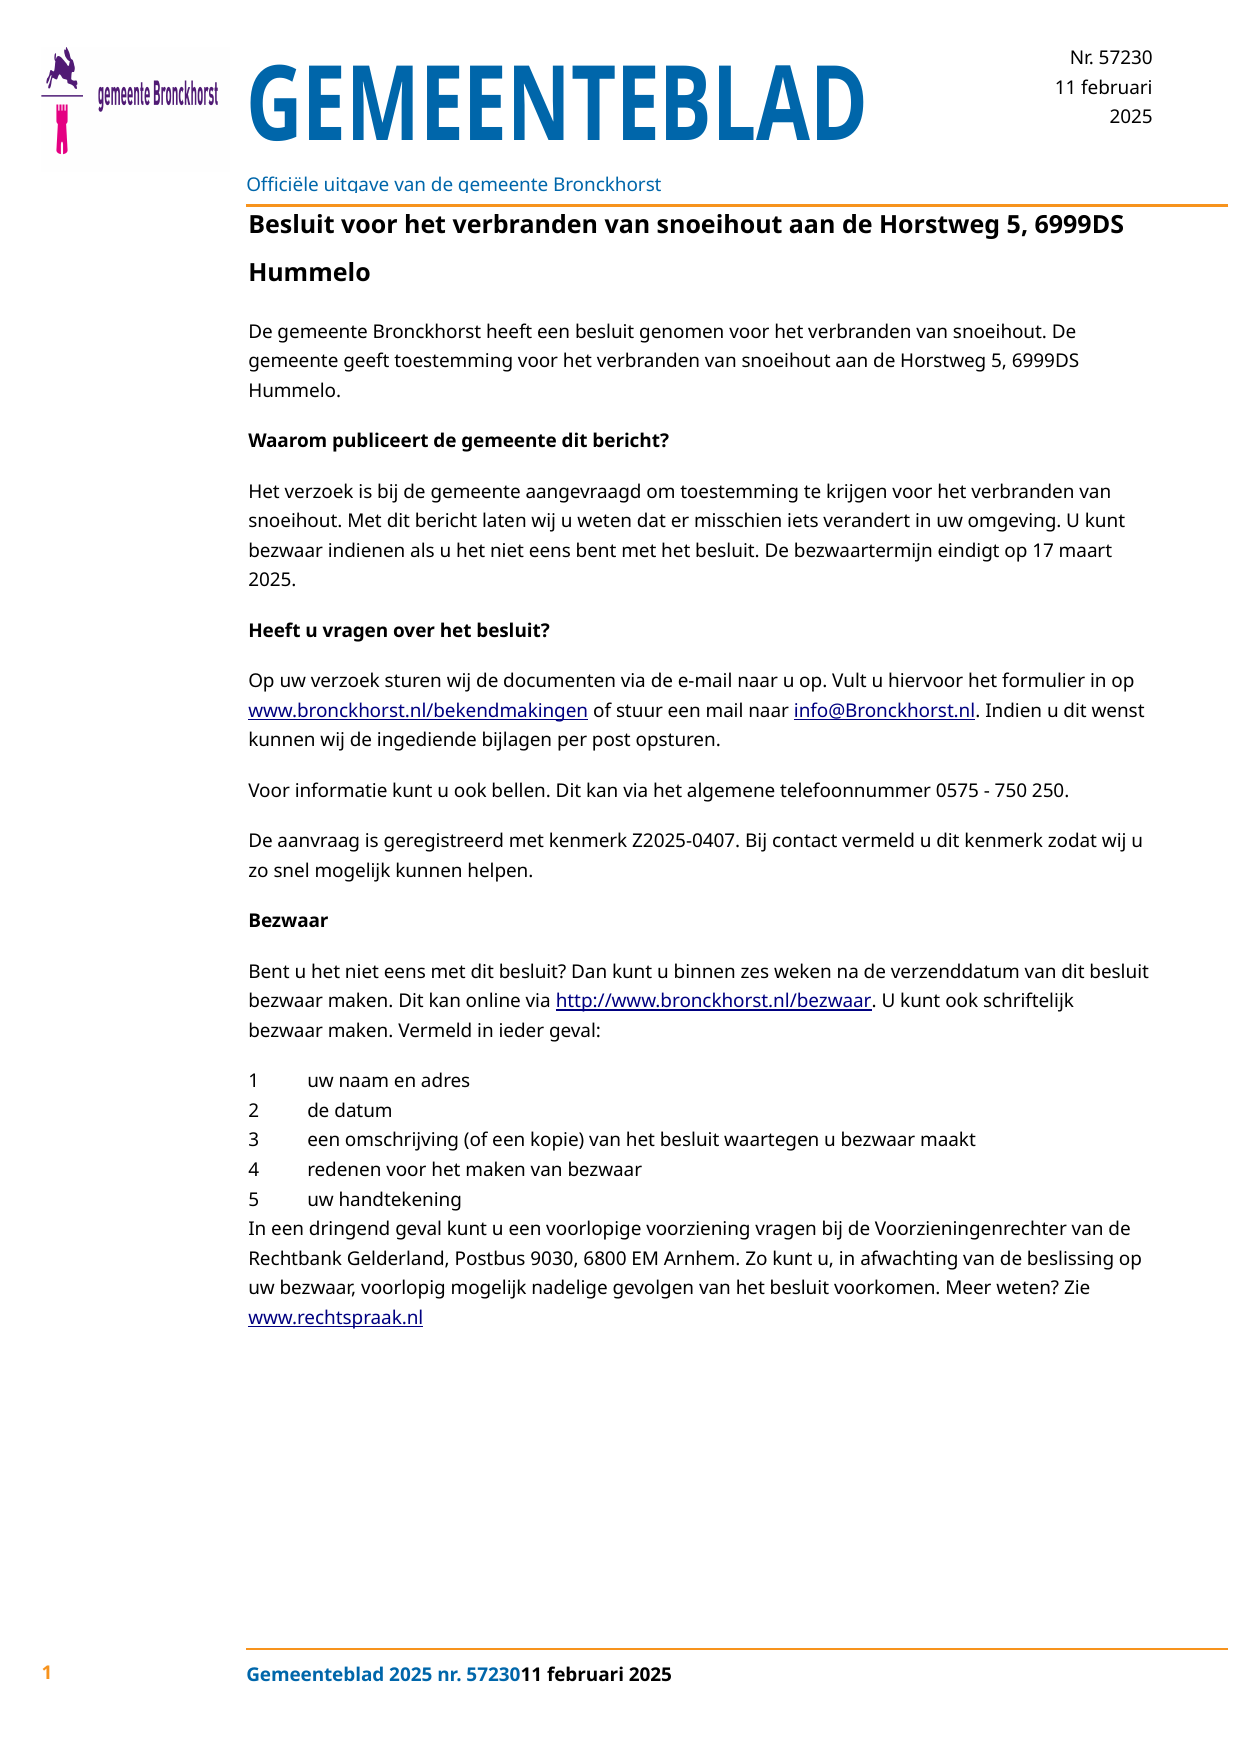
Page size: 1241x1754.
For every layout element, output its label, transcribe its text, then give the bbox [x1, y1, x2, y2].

text Op uw verzoek sturen wij de documenten via de e-mail naar u op. Vult u hiervoor het formulier in op www.bronckhorst.nl/bekendmakingen of stuur een mail naar info@Bronckhorst.nl. Indien u dit wenst kunnen wij de ingediende bijlagen per post opsturen. [248, 667, 1152, 752]
text Het verzoek is bij de gemeente aangevraagd om toestemming te krijgen voor het verbranden van snoeihout. Met dit bericht laten wij u weten dat er misschien iets verandert in uw omgeving. U kunt bezwaar indienen als u het niet eens bent met het besluit. De bezwaartermijn eindigt op 17 maart 2025. [248, 478, 1152, 592]
text De gemeente Bronckhorst heeft een besluit genomen voor het verbranden van snoeihout. De gemeente geeft toestemming voor het verbranden van snoeihout aan de Horstweg 5, 6999DS Hummelo. [248, 318, 1152, 403]
list een omschrijving (of een kopie) van het besluit waartegen u bezwaar maakt [248, 1127, 1152, 1152]
text Voor informatie kunt u ook bellen. Dit kan via het algemene telefoonnummer 0575 - 750 250. [248, 777, 1152, 803]
text Waarom publiceert de gemeente dit bericht? [248, 427, 1152, 453]
picture [41, 47, 231, 172]
text Bezwaar [248, 907, 1152, 933]
text Besluit voor het verbranden van snoeihout aan de Horstweg 5, 6999DS Hummelo [248, 207, 1152, 288]
text Bent u het niet eens met dit besluit? Dan kunt u binnen zes weken na de verzenddatum van dit besluit bezwaar maken. Dit kan online via http://www.bronckhorst.nl/bezwaar. U kunt ook schriftelijk bezwaar maken. Vermeld in ieder geval: [248, 958, 1152, 1043]
list uw naam en adres [248, 1067, 1152, 1093]
text De aanvraag is geregistreerd met kenmerk Z2025-0407. Bij contact vermeld u dit kenmerk zodat wij u zo snel mogelijk kunnen helpen. [248, 827, 1152, 883]
list uw handtekening [248, 1186, 1152, 1212]
text Heeft u vragen over het besluit? [248, 617, 1152, 643]
text In een dringend geval kunt u een voorlopige voorziening vragen bij de Voorzieningenrechter van de Rechtbank Gelderland, Postbus 9030, 6800 EM Arnhem. Zo kunt u, in afwachting van de beslissing op uw bezwaar, voorlopig mogelijk nadelige gevolgen van het besluit voorkomen. Meer weten? Zie www.rechtspraak.nl [248, 1215, 1152, 1330]
list redenen voor het maken van bezwaar [248, 1156, 1152, 1182]
list de datum [248, 1097, 1152, 1123]
